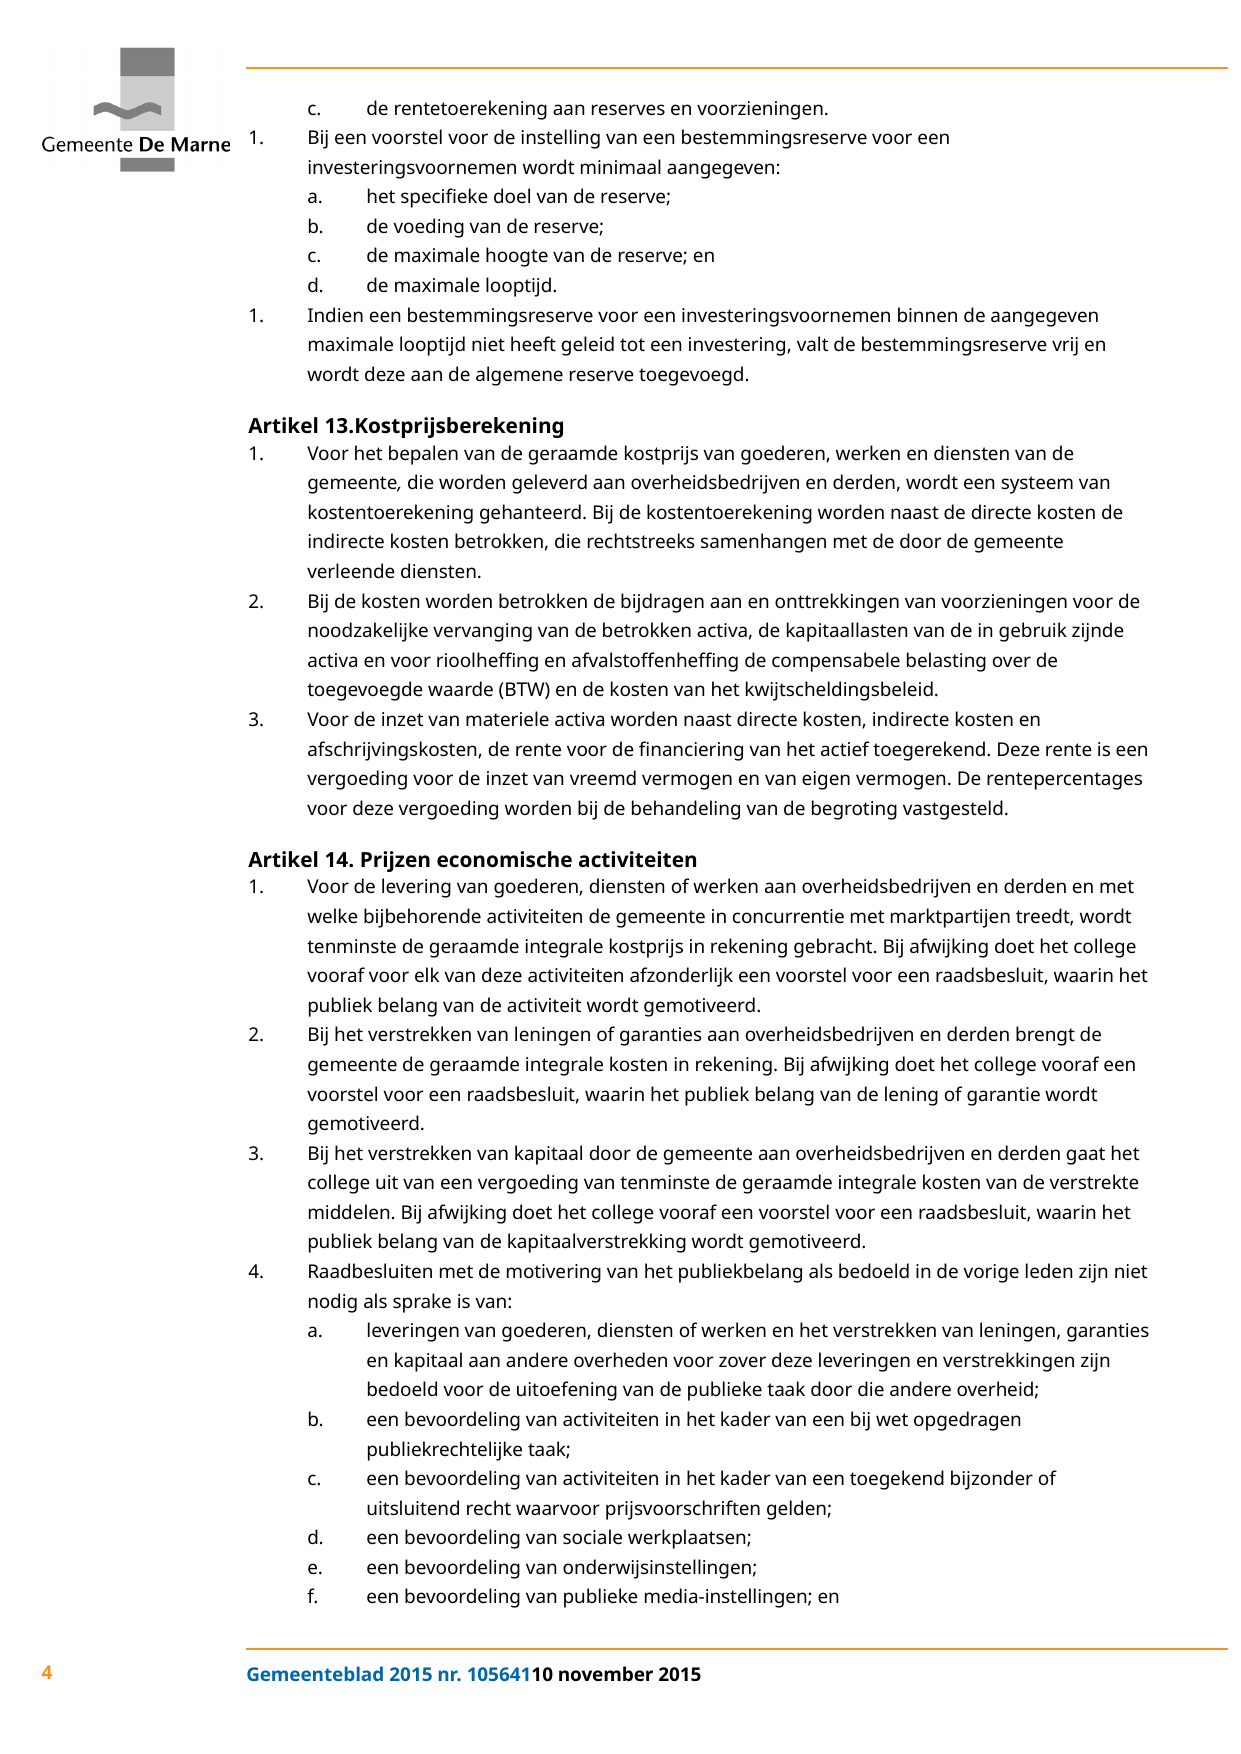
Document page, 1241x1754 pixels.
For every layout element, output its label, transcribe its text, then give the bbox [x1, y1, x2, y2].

list een bevoordeling van sociale werkplaatsen; [307, 1524, 1152, 1550]
list een bevoordeling van publieke media-instellingen; en [307, 1584, 1152, 1609]
picture [41, 47, 231, 172]
list Bij de kosten worden betrokken de bijdragen aan en onttrekkingen van voorzieningen voor de noodzakelijke vervanging van de betrokken activa, de kapitaallasten van de in gebruik zijnde activa en voor rioolheffing en afvalstoffenheffing de compensabele belasting over de toegevoegde waarde (BTW) en de kosten van het kwijtscheldingsbeleid. [248, 588, 1152, 702]
list een bevoordeling van activiteiten in het kader van een bij wet opgedragen publiekrechtelijke taak; [307, 1406, 1152, 1462]
list Raadbesluiten met de motivering van het publiekbelang als bedoeld in de vorige leden zijn niet nodig als sprake is van: [248, 1258, 1152, 1314]
list de maximale looptijd. [307, 272, 1152, 298]
list Bij een voorstel voor de instelling van een bestemmingsreserve voor een investeringsvoornemen wordt minimaal aangegeven: [248, 124, 1152, 180]
list Indien een bestemmingsreserve voor een investeringsvoornemen binnen de aangegeven maximale looptijd niet heeft geleid tot een investering, valt de bestemmingsreserve vrij en wordt deze aan de algemene reserve toegevoegd. [248, 302, 1152, 387]
text Artikel 13.Kostprijsberekening [248, 411, 1152, 440]
list de rentetoerekening aan reserves en voorzieningen. [307, 95, 1152, 121]
list Voor de levering van goederen, diensten of werken aan overheidsbedrijven en derden en met welke bijbehorende activiteiten de gemeente in concurrentie met marktpartijen treedt, wordt tenminste de geraamde integrale kostprijs in rekening gebracht. Bij afwijking doet het college vooraf voor elk van deze activiteiten afzonderlijk een voorstel voor een raadsbesluit, waarin het publiek belang van de activiteit wordt gemotiveerd. [248, 874, 1152, 1018]
list een bevoordeling van activiteiten in het kader van een toegekend bijzonder of uitsluitend recht waarvoor prijsvoorschriften gelden; [307, 1465, 1152, 1521]
text Artikel 14. Prijzen economische activiteiten [248, 845, 1152, 874]
list Voor het bepalen van de geraamde kostprijs van goederen, werken en diensten van de gemeente, die worden geleverd aan overheidsbedrijven en derden, wordt een systeem van kostentoerekening gehanteerd. Bij de kostentoerekening worden naast de directe kosten de indirecte kosten betrokken, die rechtstreeks samenhangen met de door de gemeente verleende diensten. [248, 440, 1152, 584]
list Bij het verstrekken van kapitaal door de gemeente aan overheidsbedrijven en derden gaat het college uit van een vergoeding van tenminste de geraamde integrale kosten van de verstrekte middelen. Bij afwijking doet het college vooraf een voorstel voor een raadsbesluit, waarin het publiek belang van de kapitaalverstrekking wordt gemotiveerd. [248, 1140, 1152, 1254]
list het specifieke doel van de reserve; [307, 183, 1152, 209]
list Voor de inzet van materiele activa worden naast directe kosten, indirecte kosten en afschrijvingskosten, de rente voor de financiering van het actief toegerekend. Deze rente is een vergoeding voor de inzet van vreemd vermogen en van eigen vermogen. De rentepercentages voor deze vergoeding worden bij de behandeling van de begroting vastgesteld. [248, 706, 1152, 821]
list een bevoordeling van onderwijsinstellingen; [307, 1554, 1152, 1580]
list de voeding van de reserve; [307, 213, 1152, 239]
list leveringen van goederen, diensten of werken en het verstrekken van leningen, garanties en kapitaal aan andere overheden voor zover deze leveringen en verstrekkingen zijn bedoeld voor de uitoefening van de publieke taak door die andere overheid; [307, 1317, 1152, 1402]
list de maximale hoogte van de reserve; en [307, 243, 1152, 268]
list Bij het verstrekken van leningen of garanties aan overheidsbedrijven en derden brengt de gemeente de geraamde integrale kosten in rekening. Bij afwijking doet het college vooraf een voorstel voor een raadsbesluit, waarin het publiek belang van de lening of garantie wordt gemotiveerd. [248, 1022, 1152, 1136]
